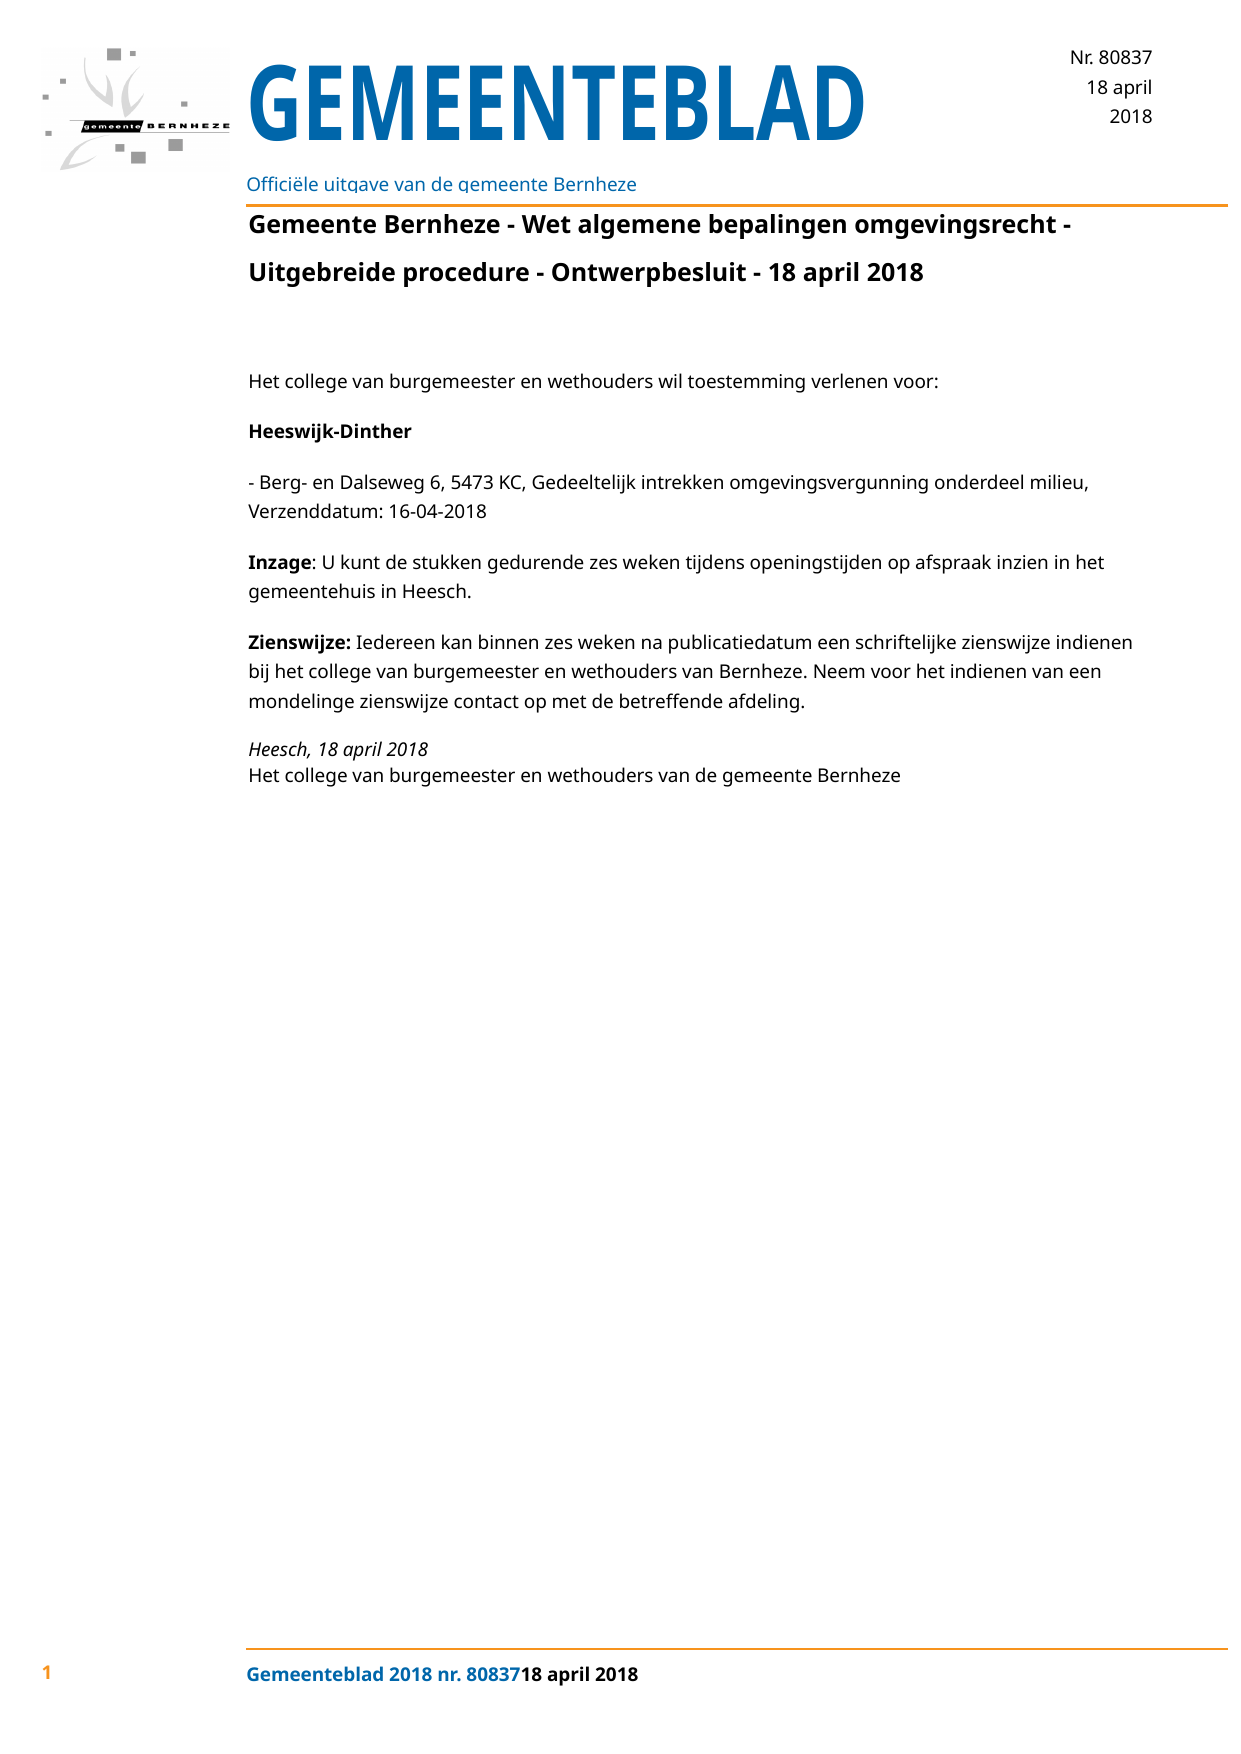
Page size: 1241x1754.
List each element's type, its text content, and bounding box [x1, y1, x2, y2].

text Heeswijk-Dinther [248, 419, 1152, 444]
text Het college van burgemeester en wethouders van de gemeente Bernheze [248, 762, 1152, 788]
text Het college van burgemeester en wethouders wil toestemming verlenen voor: [248, 368, 1152, 394]
text Gemeente Bernheze - Wet algemene bepalingen omgevingsrecht - Uitgebreide procedure - Ontwerpbesluit - 18 april 2018 [248, 207, 1152, 288]
text Inzage: U kunt de stukken gedurende zes weken tijdens openingstijden op afspraak inzien in het gemeentehuis in Heesch. [248, 549, 1152, 604]
text Zienswijze: Iedereen kan binnen zes weken na publicatiedatum een schriftelijke zienswijze indienen bij het college van burgemeester en wethouders van Bernheze. Neem voor het indienen van een mondelinge zienswijze contact op met de betreffende afdeling. [248, 629, 1152, 714]
text Heesch, 18 april 2018 [248, 736, 1152, 762]
text - Berg- en Dalseweg 6, 5473 KC, Gedeeltelijk intrekken omgevingsvergunning onderdeel milieu, Verzenddatum: 16-04-2018 [248, 469, 1152, 524]
picture [41, 47, 231, 172]
